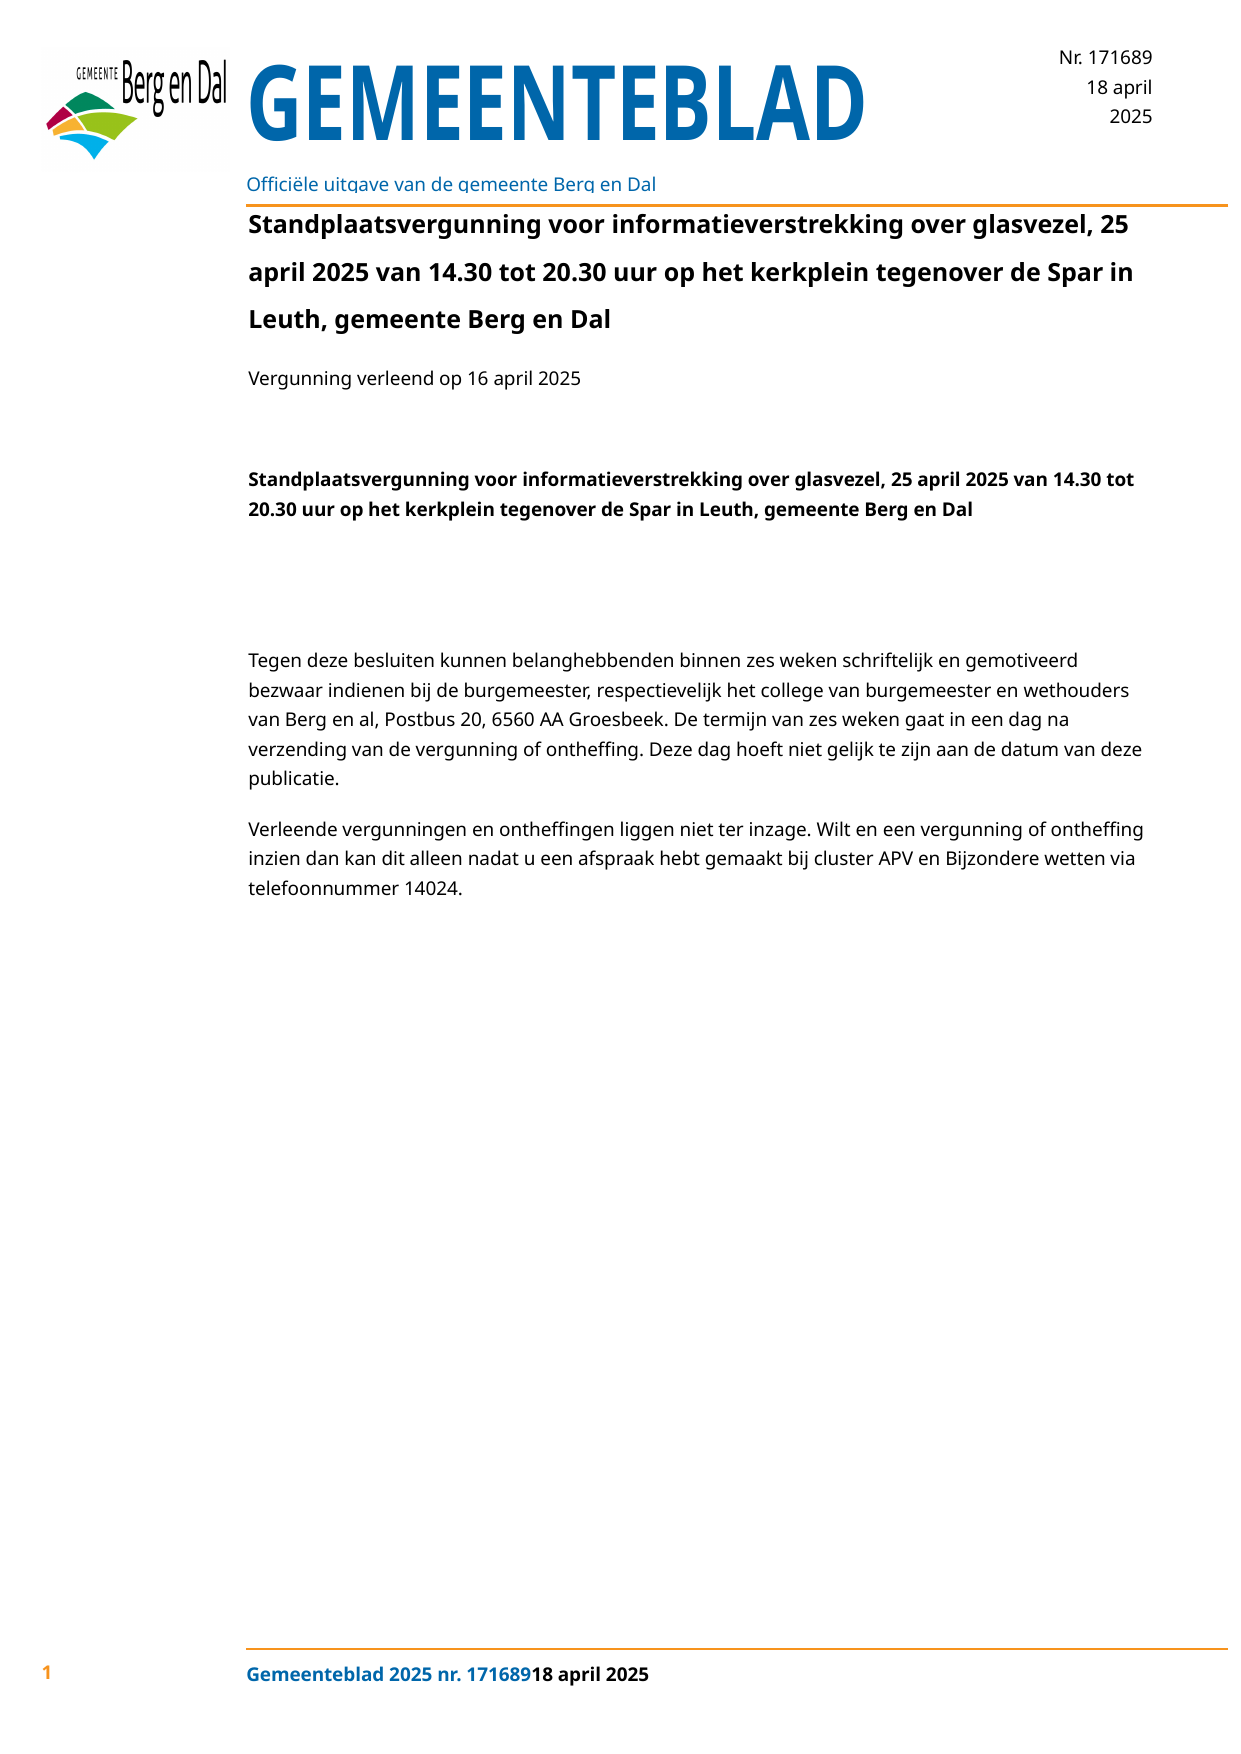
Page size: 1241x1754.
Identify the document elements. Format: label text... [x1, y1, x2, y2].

text Vergunning verleend op 16 april 2025 [248, 366, 1152, 391]
picture [41, 47, 231, 172]
text Standplaatsvergunning voor informatieverstrekking over glasvezel, 25 april 2025 van 14.30 tot 20.30 uur op het kerkplein tegenover de Spar in Leuth, gemeente Berg en Dal [248, 466, 1152, 522]
text Standplaatsvergunning voor informatieverstrekking over glasvezel, 25 april 2025 van 14.30 tot 20.30 uur op het kerkplein tegenover de Spar in Leuth, gemeente Berg en Dal [248, 207, 1152, 336]
text Tegen deze besluiten kunnen belanghebbenden binnen zes weken schriftelijk en gemotiveerd bezwaar indienen bij de burgemeester, respectievelijk het college van burgemeester en wethouders van Berg en al, Postbus 20, 6560 AA Groesbeek. De termijn van zes weken gaat in een dag na verzending van de vergunning of ontheffing. Deze dag hoeft niet gelijk te zijn aan de datum van deze publicatie. [248, 647, 1152, 791]
text Verleende vergunningen en ontheffingen liggen niet ter inzage. Wilt en een vergunning of ontheffing inzien dan kan dit alleen nadat u een afspraak hebt gemaakt bij cluster APV en Bijzondere wetten via telefoonnummer 14024. [248, 816, 1152, 901]
